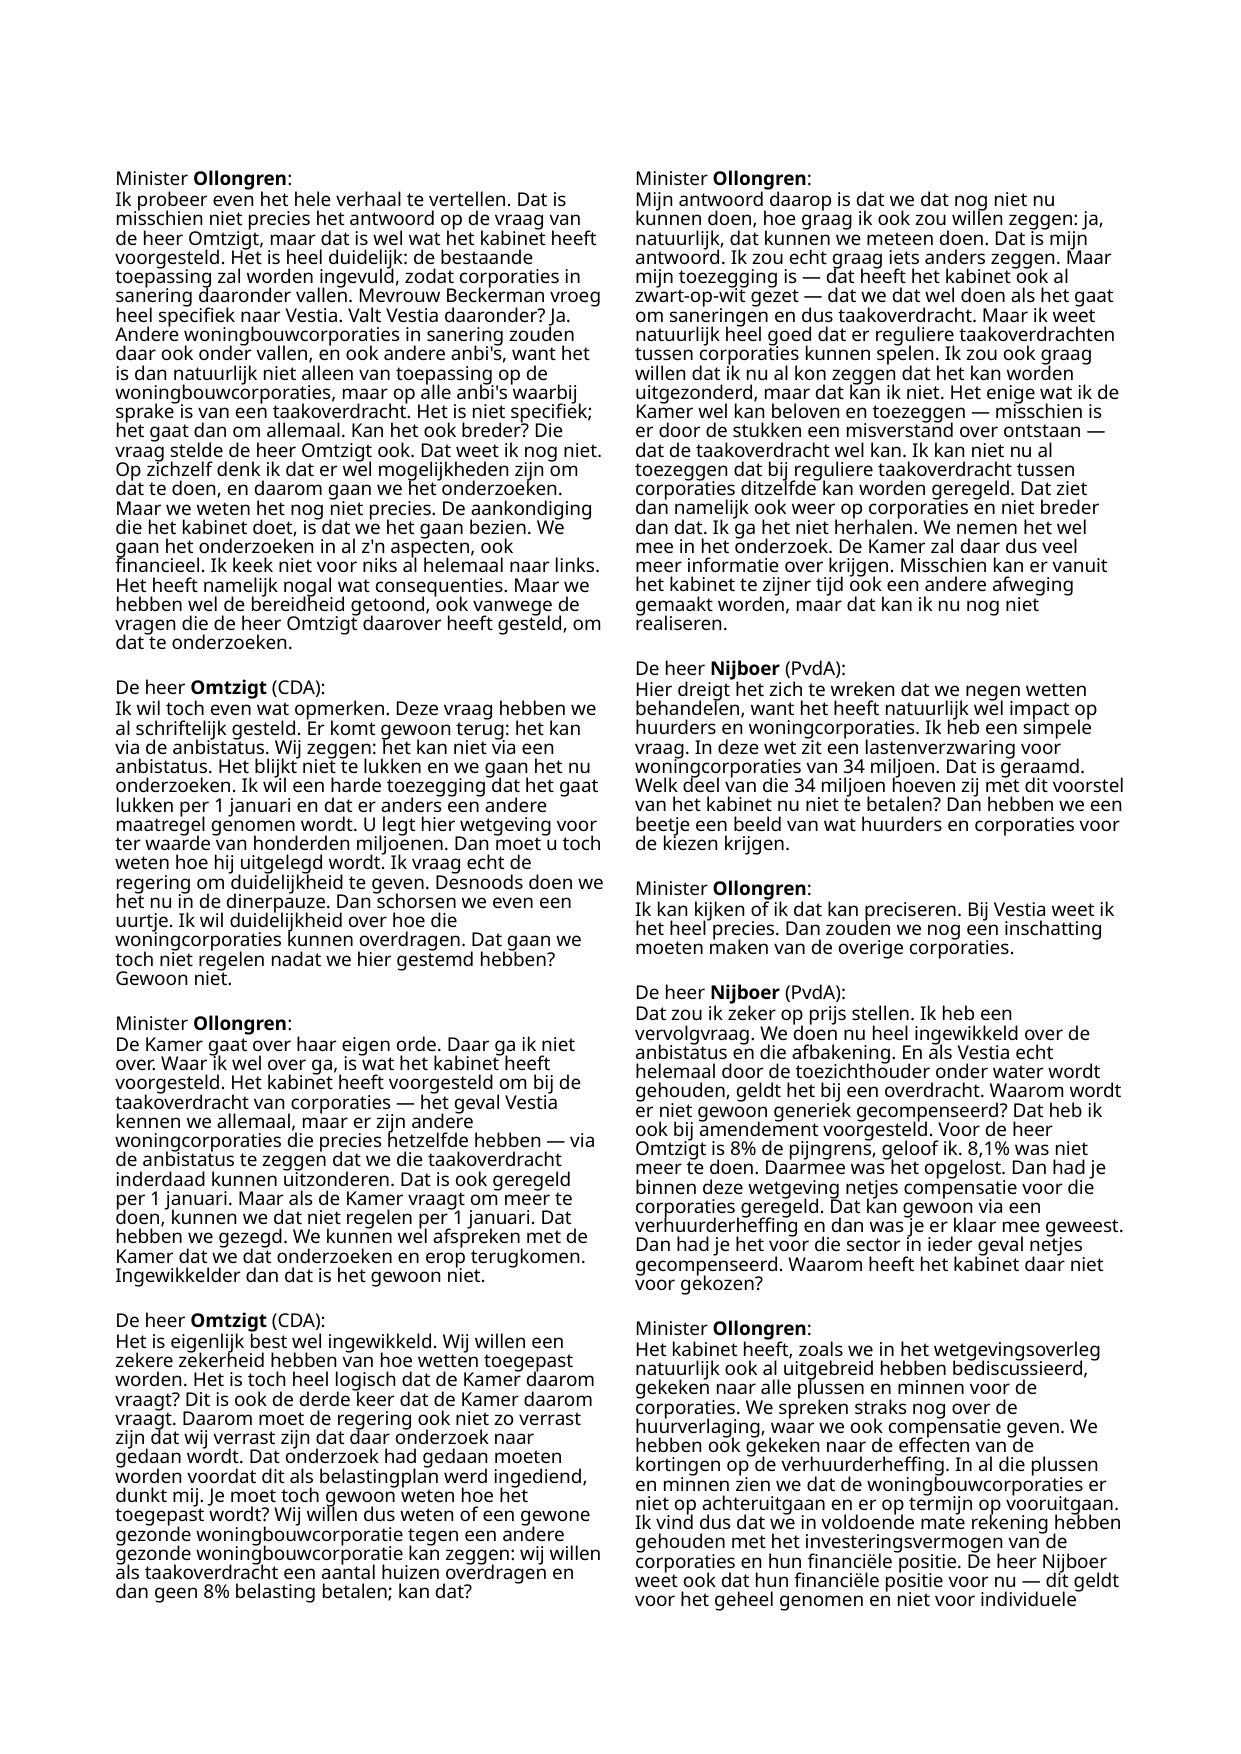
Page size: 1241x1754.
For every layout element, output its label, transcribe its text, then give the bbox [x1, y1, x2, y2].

text Minister Ollongren: [635, 165, 1125, 191]
text Ik probeer even het hele verhaal te vertellen. Dat is misschien niet precies het antwoord op de vraag van de heer Omtzigt, maar dat is wel wat het kabinet heeft voorgesteld. Het is heel duidelijk: de bestaande toepassing zal worden ingevuld, zodat corporaties in sanering daaronder vallen. Mevrouw Beckerman vroeg heel specifiek naar Vestia. Valt Vestia daaronder? Ja. Andere woningbouwcorporaties in sanering zouden daar ook onder vallen, en ook andere anbi's, want het is dan natuurlijk niet alleen van toepassing op de woningbouwcorporaties, maar op alle anbi's waarbij sprake is van een taakoverdracht. Het is niet specifiek; het gaat dan om allemaal. Kan het ook breder? Die vraag stelde de heer Omtzigt ook. Dat weet ik nog niet. Op zichzelf denk ik dat er wel mogelijkheden zijn om dat te doen, en daarom gaan we het onderzoeken. Maar we weten het nog niet precies. De aankondiging die het kabinet doet, is dat we het gaan bezien. We gaan het onderzoeken in al z'n aspecten, ook financieel. Ik keek niet voor niks al helemaal naar links. Het heeft namelijk nogal wat consequenties. Maar we hebben wel de bereidheid getoond, ook vanwege de vragen die de heer Omtzigt daarover heeft gesteld, om dat te onderzoeken. [115, 191, 605, 654]
text Minister Ollongren: [115, 1010, 605, 1036]
text Minister Ollongren: [635, 875, 1125, 901]
text Ik wil toch even wat opmerken. Deze vraag hebben we al schriftelijk gesteld. Er komt gewoon terug: het kan via de anbistatus. Wij zeggen: het kan niet via een anbistatus. Het blijkt niet te lukken en we gaan het nu onderzoeken. Ik wil een harde toezegging dat het gaat lukken per 1 januari en dat er anders een andere maatregel genomen wordt. U legt hier wetgeving voor ter waarde van honderden miljoenen. Dan moet u toch weten hoe hij uitgelegd wordt. Ik vraag echt de regering om duidelijkheid te geven. Desnoods doen we het nu in de dinerpauze. Dan schorsen we even een uurtje. Ik wil duidelijkheid over hoe die woningcorporaties kunnen overdragen. Dat gaan we toch niet regelen nadat we hier gestemd hebben? Gewoon niet. [115, 700, 605, 989]
text Hier dreigt het zich te wreken dat we negen wetten behandelen, want het heeft natuurlijk wel impact op huurders en woningcorporaties. Ik heb een simpele vraag. In deze wet zit een lastenverzwaring voor woningcorporaties van 34 miljoen. Dat is geraamd. Welk deel van die 34 miljoen hoeven zij met dit voorstel van het kabinet nu niet te betalen? Dan hebben we een beetje een beeld van wat huurders en corporaties voor de kiezen krijgen. [635, 681, 1125, 854]
text Het is eigenlijk best wel ingewikkeld. Wij willen een zekere zekerheid hebben van hoe wetten toegepast worden. Het is toch heel logisch dat de Kamer daarom vraagt? Dit is ook de derde keer dat de Kamer daarom vraagt. Daarom moet de regering ook niet zo verrast zijn dat wij verrast zijn dat daar onderzoek naar gedaan wordt. Dat onderzoek had gedaan moeten worden voordat dit als belastingplan werd ingediend, dunkt mij. Je moet toch gewoon weten hoe het toegepast wordt? Wij willen dus weten of een gewone gezonde woningbouwcorporatie tegen een andere gezonde woningbouwcorporatie kan zeggen: wij willen als taakoverdracht een aantal huizen overdragen en dan geen 8% belasting betalen; kan dat? [115, 1333, 605, 1603]
text De heer Nijboer (PvdA): [635, 979, 1125, 1005]
text Minister Ollongren: [635, 1315, 1125, 1341]
text De Kamer gaat over haar eigen orde. Daar ga ik niet over. Waar ik wel over ga, is wat het kabinet heeft voorgesteld. Het kabinet heeft voorgesteld om bij de taakoverdracht van corporaties — het geval Vestia kennen we allemaal, maar er zijn andere woningcorporaties die precies hetzelfde hebben — via de anbistatus te zeggen dat we die taakoverdracht inderdaad kunnen uitzonderen. Dat is ook geregeld per 1 januari. Maar als de Kamer vraagt om meer te doen, kunnen we dat niet regelen per 1 januari. Dat hebben we gezegd. We kunnen wel afspreken met de Kamer dat we dat onderzoeken en erop terugkomen. Ingewikkelder dan dat is het gewoon niet. [115, 1036, 605, 1286]
text De heer Omtzigt (CDA): [115, 1307, 605, 1333]
text De heer Omtzigt (CDA): [115, 674, 605, 700]
text Ik kan kijken of ik dat kan preciseren. Bij Vestia weet ik het heel precies. Dan zouden we nog een inschatting moeten maken van de overige corporaties. [635, 901, 1125, 959]
text Minister Ollongren: [115, 165, 605, 191]
text Dat zou ik zeker op prijs stellen. Ik heb een vervolgvraag. We doen nu heel ingewikkeld over de anbistatus en die afbakening. En als Vestia echt helemaal door de toezichthouder onder water wordt gehouden, geldt het bij een overdracht. Waarom wordt er niet gewoon generiek gecompenseerd? Dat heb ik ook bij amendement voorgesteld. Voor de heer Omtzigt is 8% de pijngrens, geloof ik. 8,1% was niet meer te doen. Daarmee was het opgelost. Dan had je binnen deze wetgeving netjes compensatie voor die corporaties geregeld. Dat kan gewoon via een verhuurderheffing en dan was je er klaar mee geweest. Dan had je het voor die sector in ieder geval netjes gecompenseerd. Waarom heeft het kabinet daar niet voor gekozen? [635, 1005, 1125, 1294]
text De heer Nijboer (PvdA): [635, 655, 1125, 681]
text Mijn antwoord daarop is dat we dat nog niet nu kunnen doen, hoe graag ik ook zou willen zeggen: ja, natuurlijk, dat kunnen we meteen doen. Dat is mijn antwoord. Ik zou echt graag iets anders zeggen. Maar mijn toezegging is — dat heeft het kabinet ook al zwart-op-wit gezet — dat we dat wel doen als het gaat om saneringen en dus taakoverdracht. Maar ik weet natuurlijk heel goed dat er reguliere taakoverdrachten tussen corporaties kunnen spelen. Ik zou ook graag willen dat ik nu al kon zeggen dat het kan worden uitgezonderd, maar dat kan ik niet. Het enige wat ik de Kamer wel kan beloven en toezeggen — misschien is er door de stukken een misverstand over ontstaan — dat de taakoverdracht wel kan. Ik kan niet nu al toezeggen dat bij reguliere taakoverdracht tussen corporaties ditzelfde kan worden geregeld. Dat ziet dan namelijk ook weer op corporaties en niet breder dan dat. Ik ga het niet herhalen. We nemen het wel mee in het onderzoek. De Kamer zal daar dus veel meer informatie over krijgen. Misschien kan er vanuit het kabinet te zijner tijd ook een andere afweging gemaakt worden, maar dat kan ik nu nog niet realiseren. [635, 191, 1125, 634]
text Het kabinet heeft, zoals we in het wetgevingsoverleg natuurlijk ook al uitgebreid hebben bediscussieerd, gekeken naar alle plussen en minnen voor de corporaties. We spreken straks nog over de huurverlaging, waar we ook compensatie geven. We hebben ook gekeken naar de effecten van de kortingen op de verhuurderheffing. In al die plussen en minnen zien we dat de woningbouwcorporaties er niet op achteruitgaan en er op termijn op vooruitgaan. Ik vind dus dat we in voldoende mate rekening hebben gehouden met het investeringsvermogen van de corporaties en hun financiële positie. De heer Nijboer weet ook dat hun financiële positie voor nu — dit geldt voor het geheel genomen en niet voor individuele [635, 1341, 1125, 1611]
